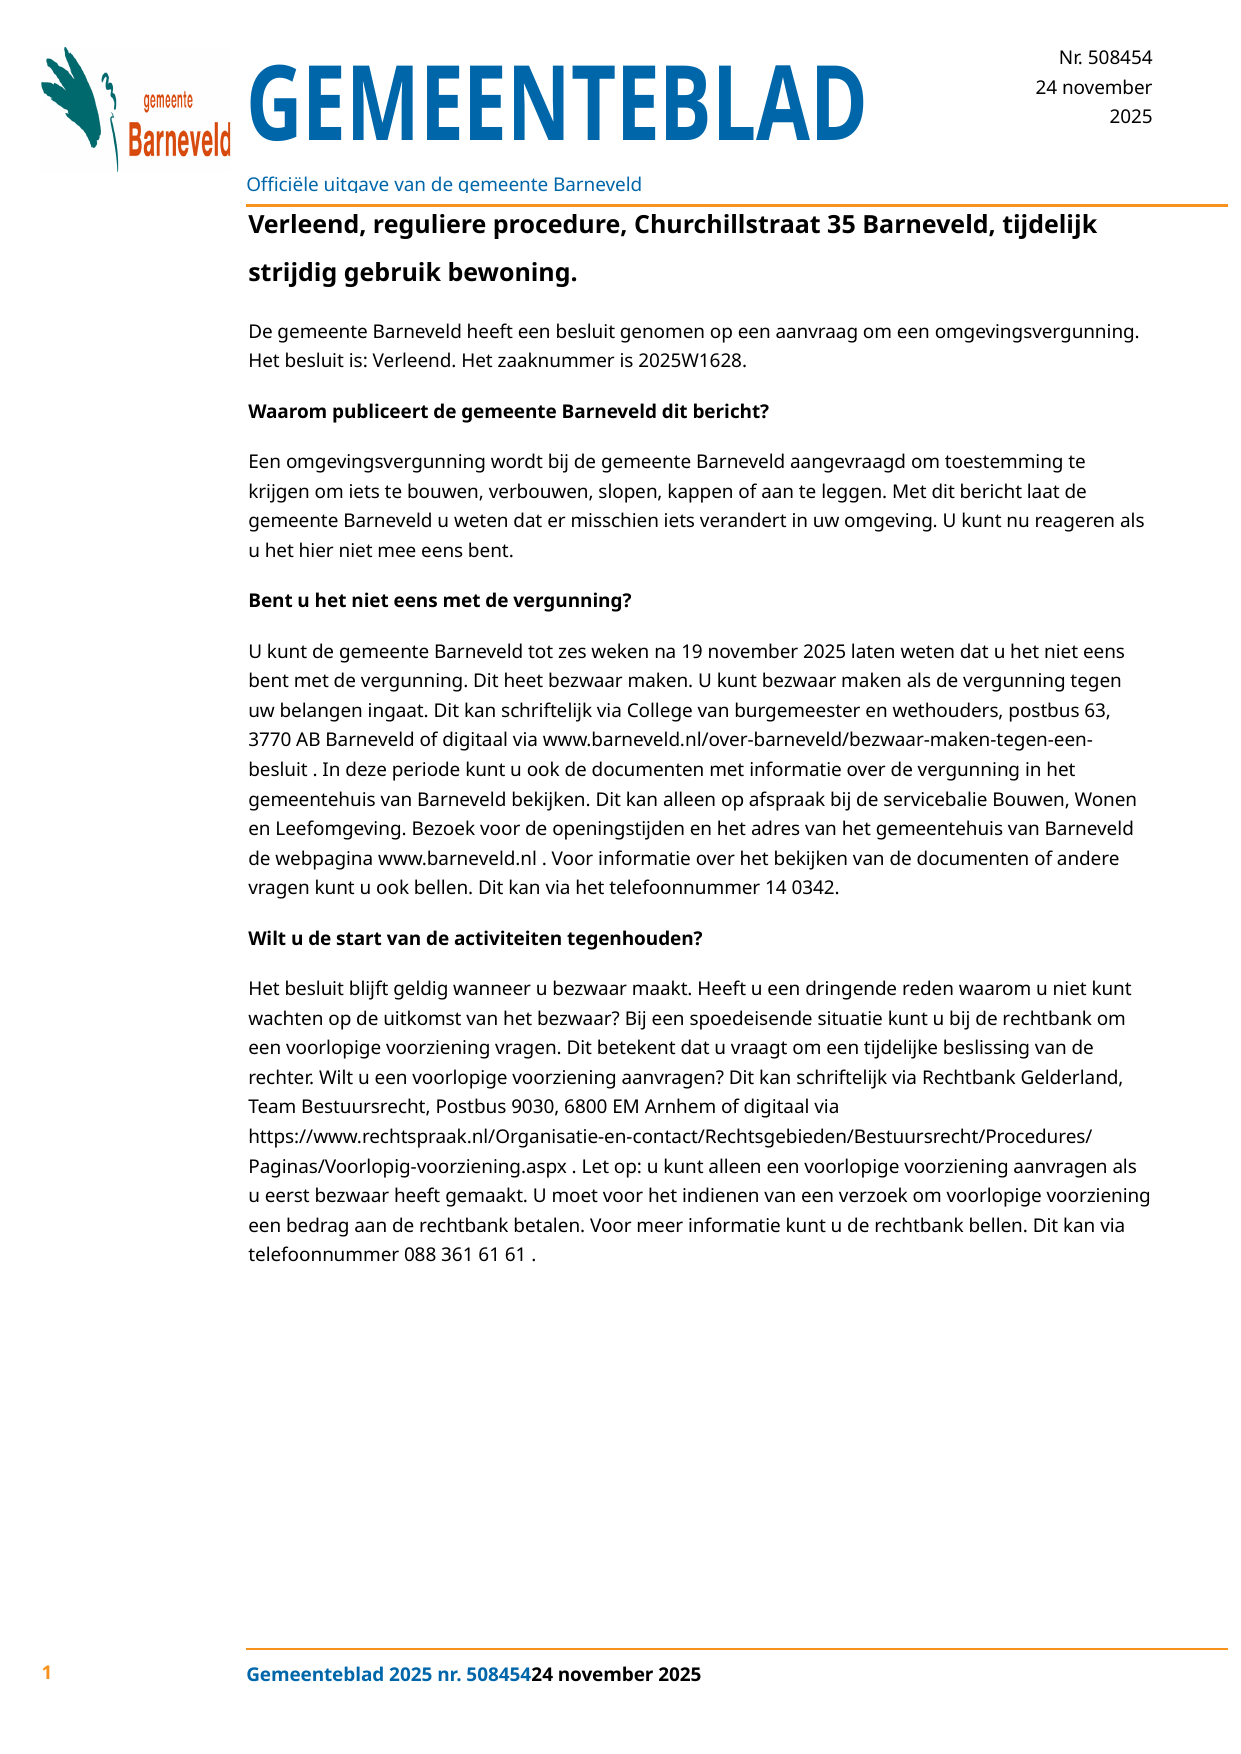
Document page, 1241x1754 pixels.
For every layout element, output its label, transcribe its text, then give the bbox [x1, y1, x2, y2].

picture [41, 47, 231, 172]
text De gemeente Barneveld heeft een besluit genomen op een aanvraag om een omgevingsvergunning. Het besluit is: Verleend. Het zaaknummer is 2025W1628. [248, 318, 1152, 373]
text Bent u het niet eens met de vergunning? [248, 587, 1152, 613]
text Een omgevingsvergunning wordt bij de gemeente Barneveld aangevraagd om toestemming te krijgen om iets te bouwen, verbouwen, slopen, kappen of aan te leggen. Met dit bericht laat de gemeente Barneveld u weten dat er misschien iets verandert in uw omgeving. U kunt nu reageren als u het hier niet mee eens bent. [248, 448, 1152, 563]
text Verleend, reguliere procedure, Churchillstraat 35 Barneveld, tijdelijk strijdig gebruik bewoning. [248, 207, 1152, 288]
text Wilt u de start van de activiteiten tegenhouden? [248, 925, 1152, 951]
text Het besluit blijft geldig wanneer u bezwaar maakt. Heeft u een dringende reden waarom u niet kunt wachten op de uitkomst van het bezwaar? Bij een spoedeisende situatie kunt u bij de rechtbank om een voorlopige voorziening vragen. Dit betekent dat u vraagt om een tijdelijke beslissing van de rechter. Wilt u een voorlopige voorziening aanvragen? Dit kan schriftelijk via Rechtbank Gelderland, Team Bestuursrecht, Postbus 9030, 6800 EM Arnhem of digitaal via https://www.rechtspraak.nl/Organisatie-en-contact/Rechtsgebieden/Bestuursrecht/Procedures/Paginas/Voorlopig-voorziening.aspx . Let op: u kunt alleen een voorlopige voorziening aanvragen als u eerst bezwaar heeft gemaakt. U moet voor het indienen van een verzoek om voorlopige voorziening een bedrag aan de rechtbank betalen. Voor meer informatie kunt u de rechtbank bellen. Dit kan via telefoonnummer 088 361 61 61 . [248, 975, 1152, 1267]
text U kunt de gemeente Barneveld tot zes weken na 19 november 2025 laten weten dat u het niet eens bent met de vergunning. Dit heet bezwaar maken. U kunt bezwaar maken als de vergunning tegen uw belangen ingaat. Dit kan schriftelijk via College van burgemeester en wethouders, postbus 63, 3770 AB Barneveld of digitaal via www.barneveld.nl/over-barneveld/bezwaar-maken-tegen-een-besluit . In deze periode kunt u ook de documenten met informatie over de vergunning in het gemeentehuis van Barneveld bekijken. Dit kan alleen op afspraak bij de servicebalie Bouwen, Wonen en Leefomgeving. Bezoek voor de openingstijden en het adres van het gemeentehuis van Barneveld de webpagina www.barneveld.nl . Voor informatie over het bekijken van de documenten of andere vragen kunt u ook bellen. Dit kan via het telefoonnummer 14 0342. [248, 638, 1152, 900]
text Waarom publiceert de gemeente Barneveld dit bericht? [248, 398, 1152, 424]
